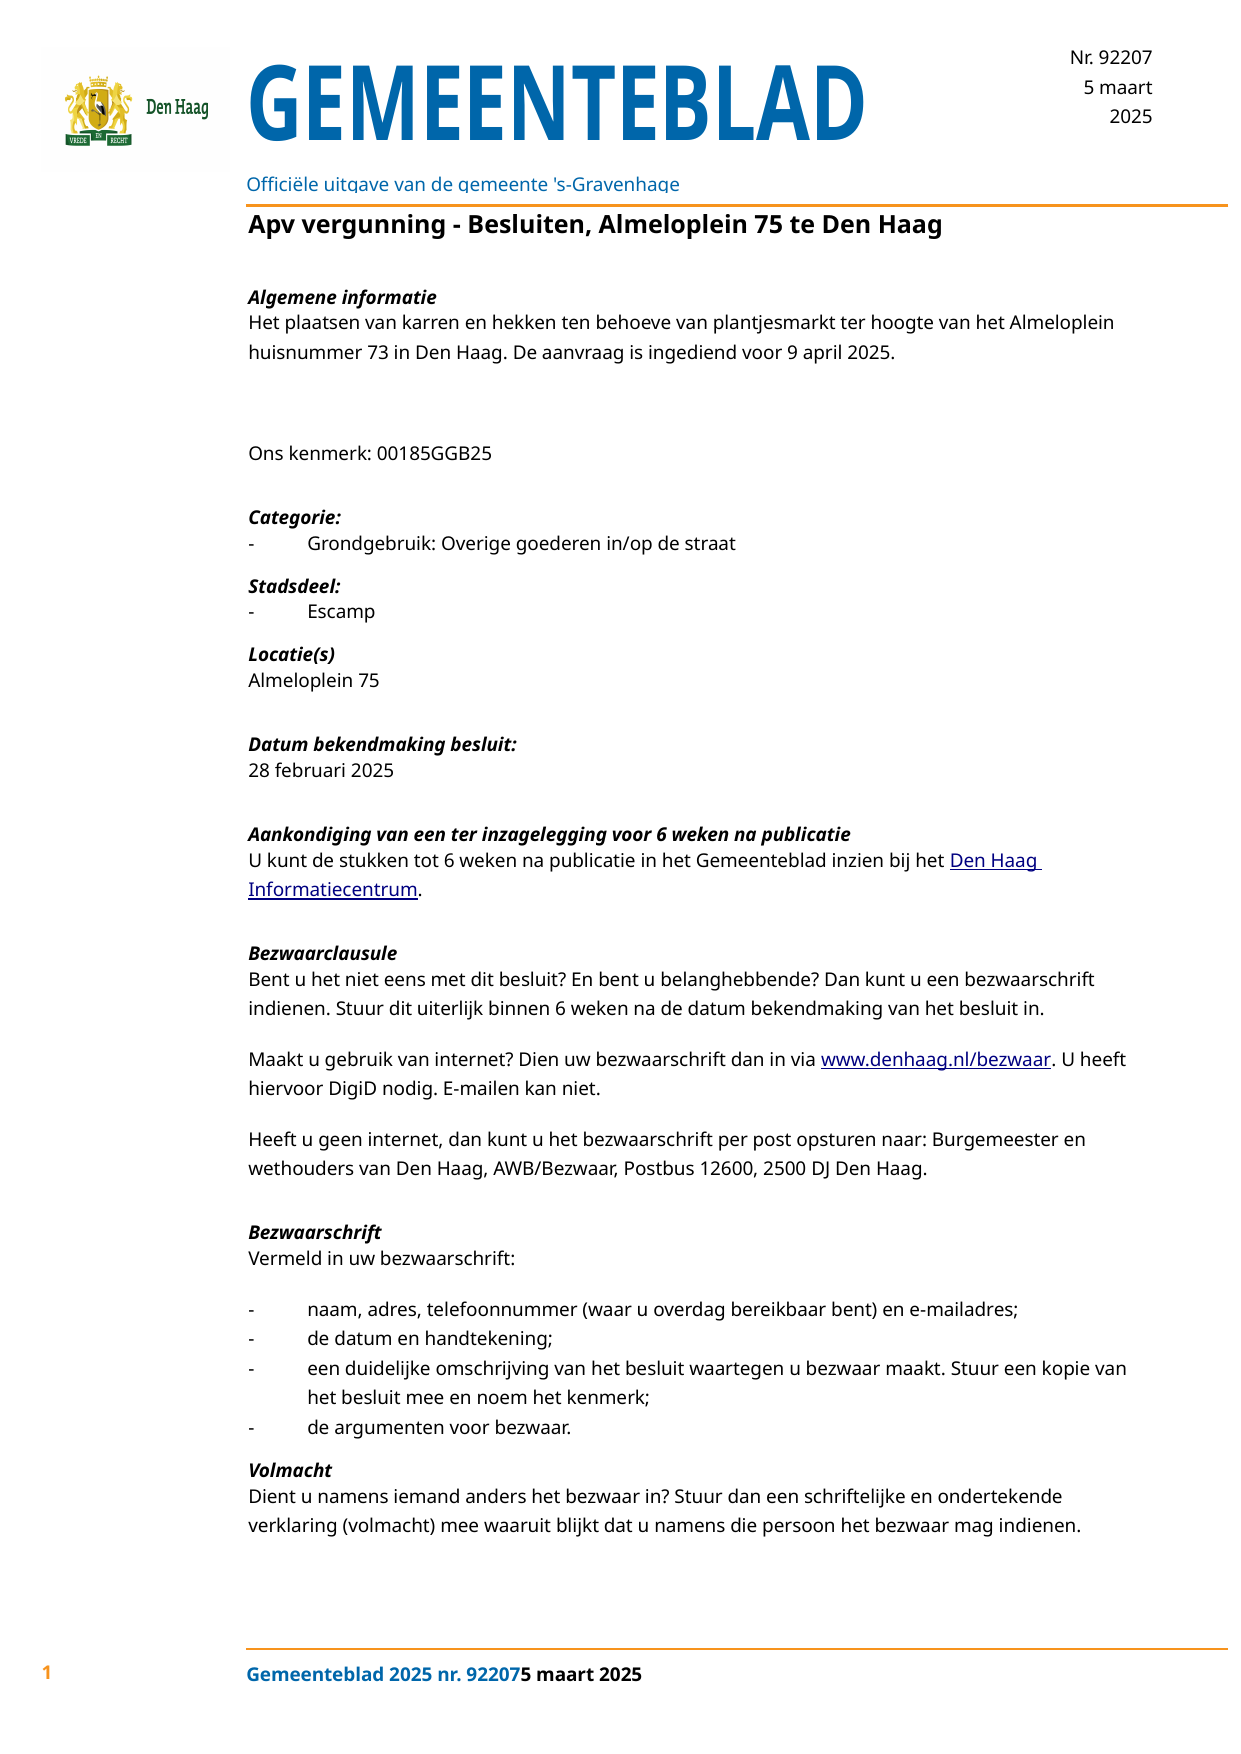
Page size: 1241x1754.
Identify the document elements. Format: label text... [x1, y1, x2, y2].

text Apv vergunning - Besluiten, Almeloplein 75 te Den Haag [248, 207, 1152, 241]
list de argumenten voor bezwaar. [248, 1414, 1152, 1440]
text Ons kenmerk: 00185GGB25 [248, 440, 1152, 466]
text Bezwaarclausule [248, 940, 1152, 966]
text Stadsdeel: [248, 573, 1152, 598]
list de datum en handtekening; [248, 1325, 1152, 1351]
text 28 februari 2025 [248, 757, 1152, 783]
text Bent u het niet eens met dit besluit? En bent u belanghebbende? Dan kunt u een bezwaarschrift indienen. Stuur dit uiterlijk binnen 6 weken na de datum bekendmaking van het besluit in. [248, 966, 1152, 1021]
text Almeloplein 75 [248, 667, 1152, 693]
text Categorie: [248, 504, 1152, 530]
picture [41, 47, 231, 172]
list Escamp [248, 598, 1152, 624]
text Maakt u gebruik van internet? Dien uw bezwaarschrift dan in via www.denhaag.nl/bezwaar. U heeft hiervoor DigiD nodig. E-mailen kan niet. [248, 1046, 1152, 1101]
list Grondgebruik: Overige goederen in/op de straat [248, 530, 1152, 555]
text Heeft u geen internet, dan kunt u het bezwaarschrift per post opsturen naar: Burgemeester en wethouders van Den Haag, AWB/Bezwaar, Postbus 12600, 2500 DJ Den Haag. [248, 1126, 1152, 1181]
list een duidelijke omschrijving van het besluit waartegen u bezwaar maakt. Stuur een kopie van het besluit mee en noem het kenmerk; [248, 1355, 1152, 1410]
text Algemene informatie [248, 284, 1152, 309]
text Locatie(s) [248, 642, 1152, 667]
text U kunt de stukken tot 6 weken na publicatie in het Gemeenteblad inzien bij het Den Haag Informatiecentrum. [248, 847, 1152, 902]
text Bezwaarschrift [248, 1219, 1152, 1245]
text Datum bekendmaking besluit: [248, 731, 1152, 757]
text Dient u namens iemand anders het bezwaar in? Stuur dan een schriftelijke en ondertekende verklaring (volmacht) mee waaruit blijkt dat u namens die persoon het bezwaar mag indienen. [248, 1483, 1152, 1538]
text Volmacht [248, 1457, 1152, 1483]
text Vermeld in uw bezwaarschrift: [248, 1245, 1152, 1271]
list naam, adres, telefoonnummer (waar u overdag bereikbaar bent) en e-mailadres; [248, 1296, 1152, 1321]
text Het plaatsen van karren en hekken ten behoeve van plantjesmarkt ter hoogte van het Almeloplein huisnummer 73 in Den Haag. De aanvraag is ingediend voor 9 april 2025. [248, 309, 1152, 365]
text Aankondiging van een ter inzagelegging voor 6 weken na publicatie [248, 821, 1152, 847]
